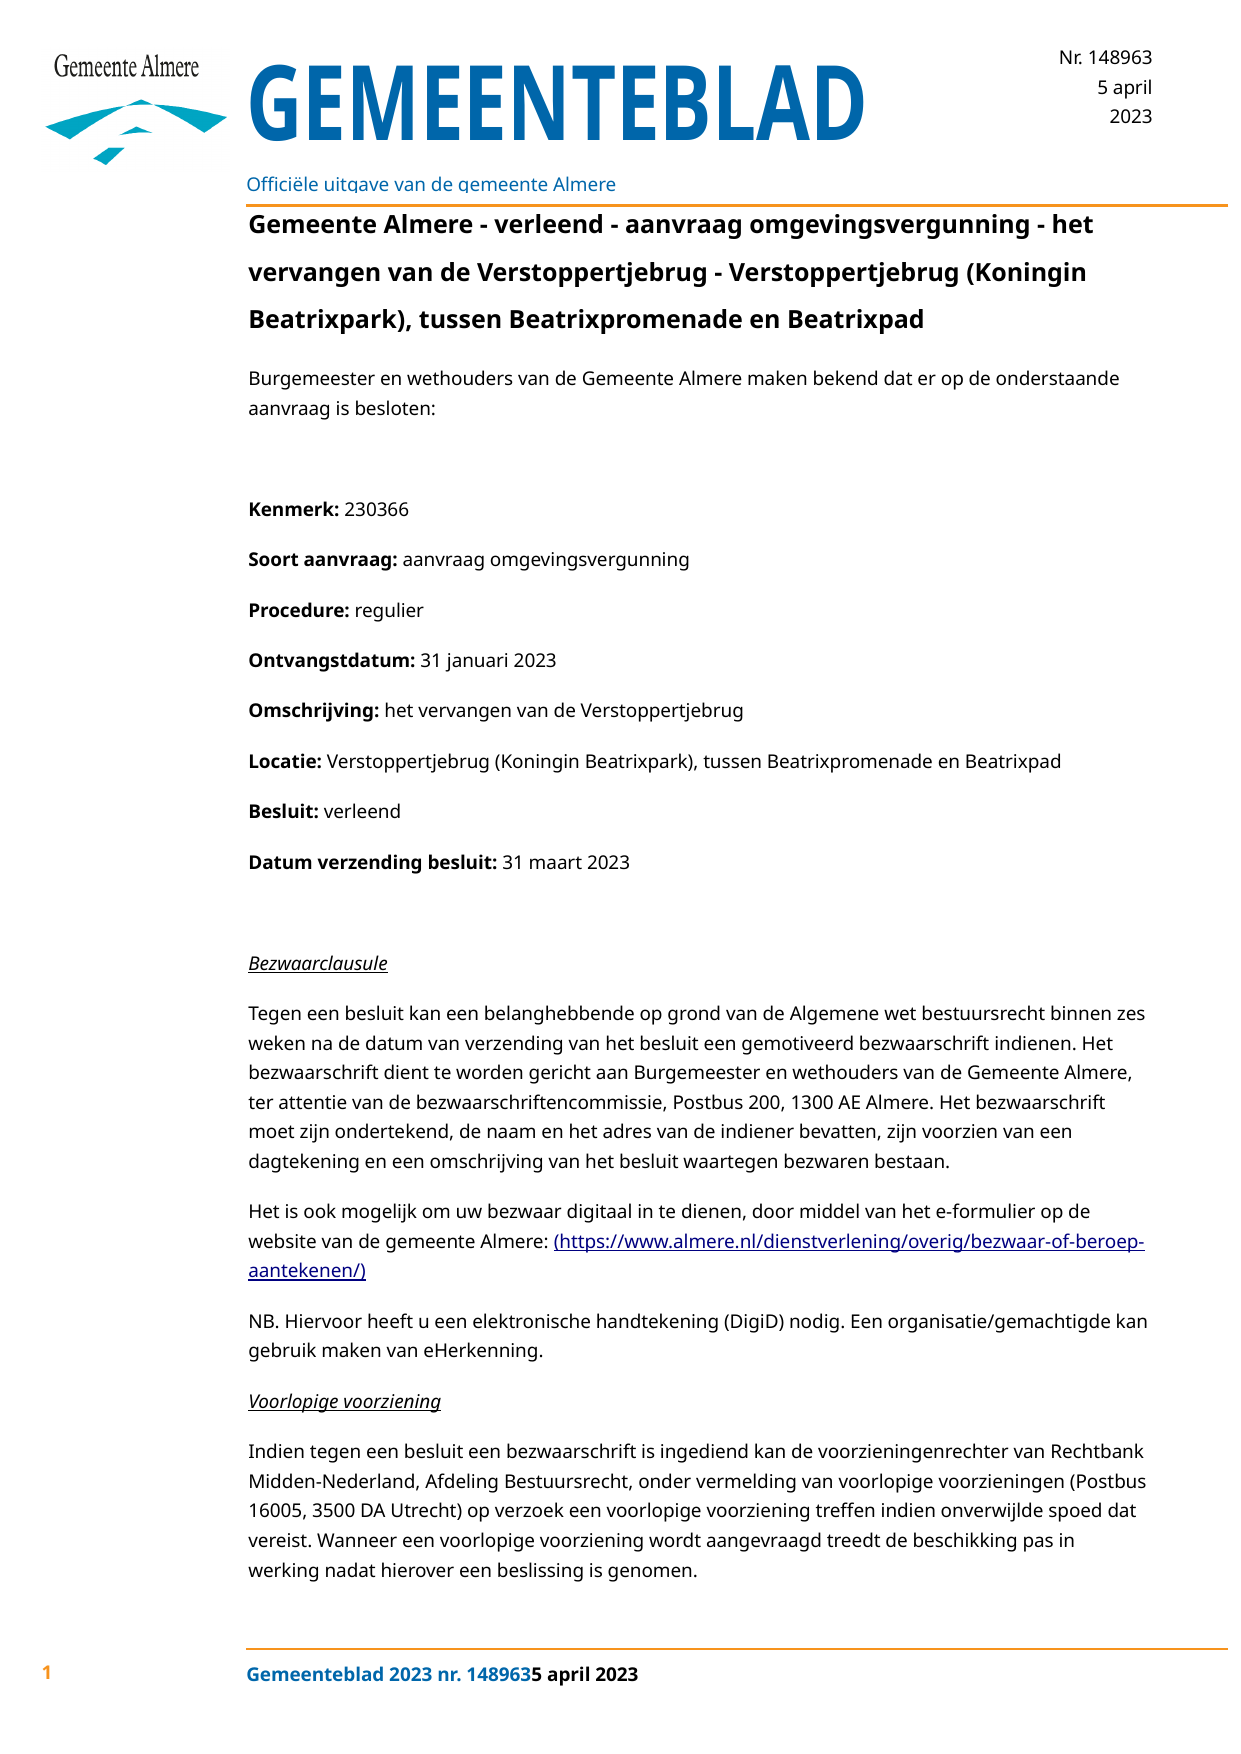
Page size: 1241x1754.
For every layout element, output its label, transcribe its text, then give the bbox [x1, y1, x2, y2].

picture [41, 47, 231, 172]
text Tegen een besluit kan een belanghebbende op grond van de Algemene wet bestuursrecht binnen zes weken na de datum van verzending van het besluit een gemotiveerd bezwaarschrift indienen. Het bezwaarschrift dient te worden gericht aan Burgemeester en wethouders van de Gemeente Almere, ter attentie van de bezwaarschriftencommissie, Postbus 200, 1300 AE Almere. Het bezwaarschrift moet zijn ondertekend, de naam en het adres van de indiener bevatten, zijn voorzien van een dagtekening en een omschrijving van het besluit waartegen bezwaren bestaan. [248, 1000, 1152, 1174]
text Kenmerk: 230366 [248, 496, 1152, 522]
text Gemeente Almere - verleend - aanvraag omgevingsvergunning - het vervangen van de Verstoppertjebrug - Verstoppertjebrug (Koningin Beatrixpark), tussen Beatrixpromenade en Beatrixpad [248, 207, 1152, 336]
text Voorlopige voorziening [248, 1388, 1152, 1414]
text Omschrijving: het vervangen van de Verstoppertjebrug [248, 698, 1152, 723]
text Locatie: Verstoppertjebrug (Koningin Beatrixpark), tussen Beatrixpromenade en Beatrixpad [248, 748, 1152, 774]
text Bezwaarclausule [248, 950, 1152, 975]
text Burgemeester en wethouders van de Gemeente Almere maken bekend dat er op de onderstaande aanvraag is besloten: [248, 366, 1152, 421]
text Besluit: verleend [248, 798, 1152, 824]
text Soort aanvraag: aanvraag omgevingsvergunning [248, 546, 1152, 572]
text Het is ook mogelijk om uw bezwaar digitaal in te dienen, door middel van het e-formulier op de website van de gemeente Almere: (https://www.almere.nl/dienstverlening/overig/bezwaar-of-beroep-aantekenen/) [248, 1198, 1152, 1283]
text Datum verzending besluit: 31 maart 2023 [248, 849, 1152, 874]
text Procedure: regulier [248, 597, 1152, 622]
text Ontvangstdatum: 31 januari 2023 [248, 647, 1152, 673]
text Indien tegen een besluit een bezwaarschrift is ingediend kan de voorzieningenrechter van Rechtbank Midden-Nederland, Afdeling Bestuursrecht, onder vermelding van voorlopige voorzieningen (Postbus 16005, 3500 DA Utrecht) op verzoek een voorlopige voorziening treffen indien onverwijlde spoed dat vereist. Wanneer een voorlopige voorziening wordt aangevraagd treedt de beschikking pas in werking nadat hierover een beslissing is genomen. [248, 1438, 1152, 1582]
text NB. Hiervoor heeft u een elektronische handtekening (DigiD) nodig. Een organisatie/gemachtigde kan gebruik maken van eHerkenning. [248, 1308, 1152, 1363]
